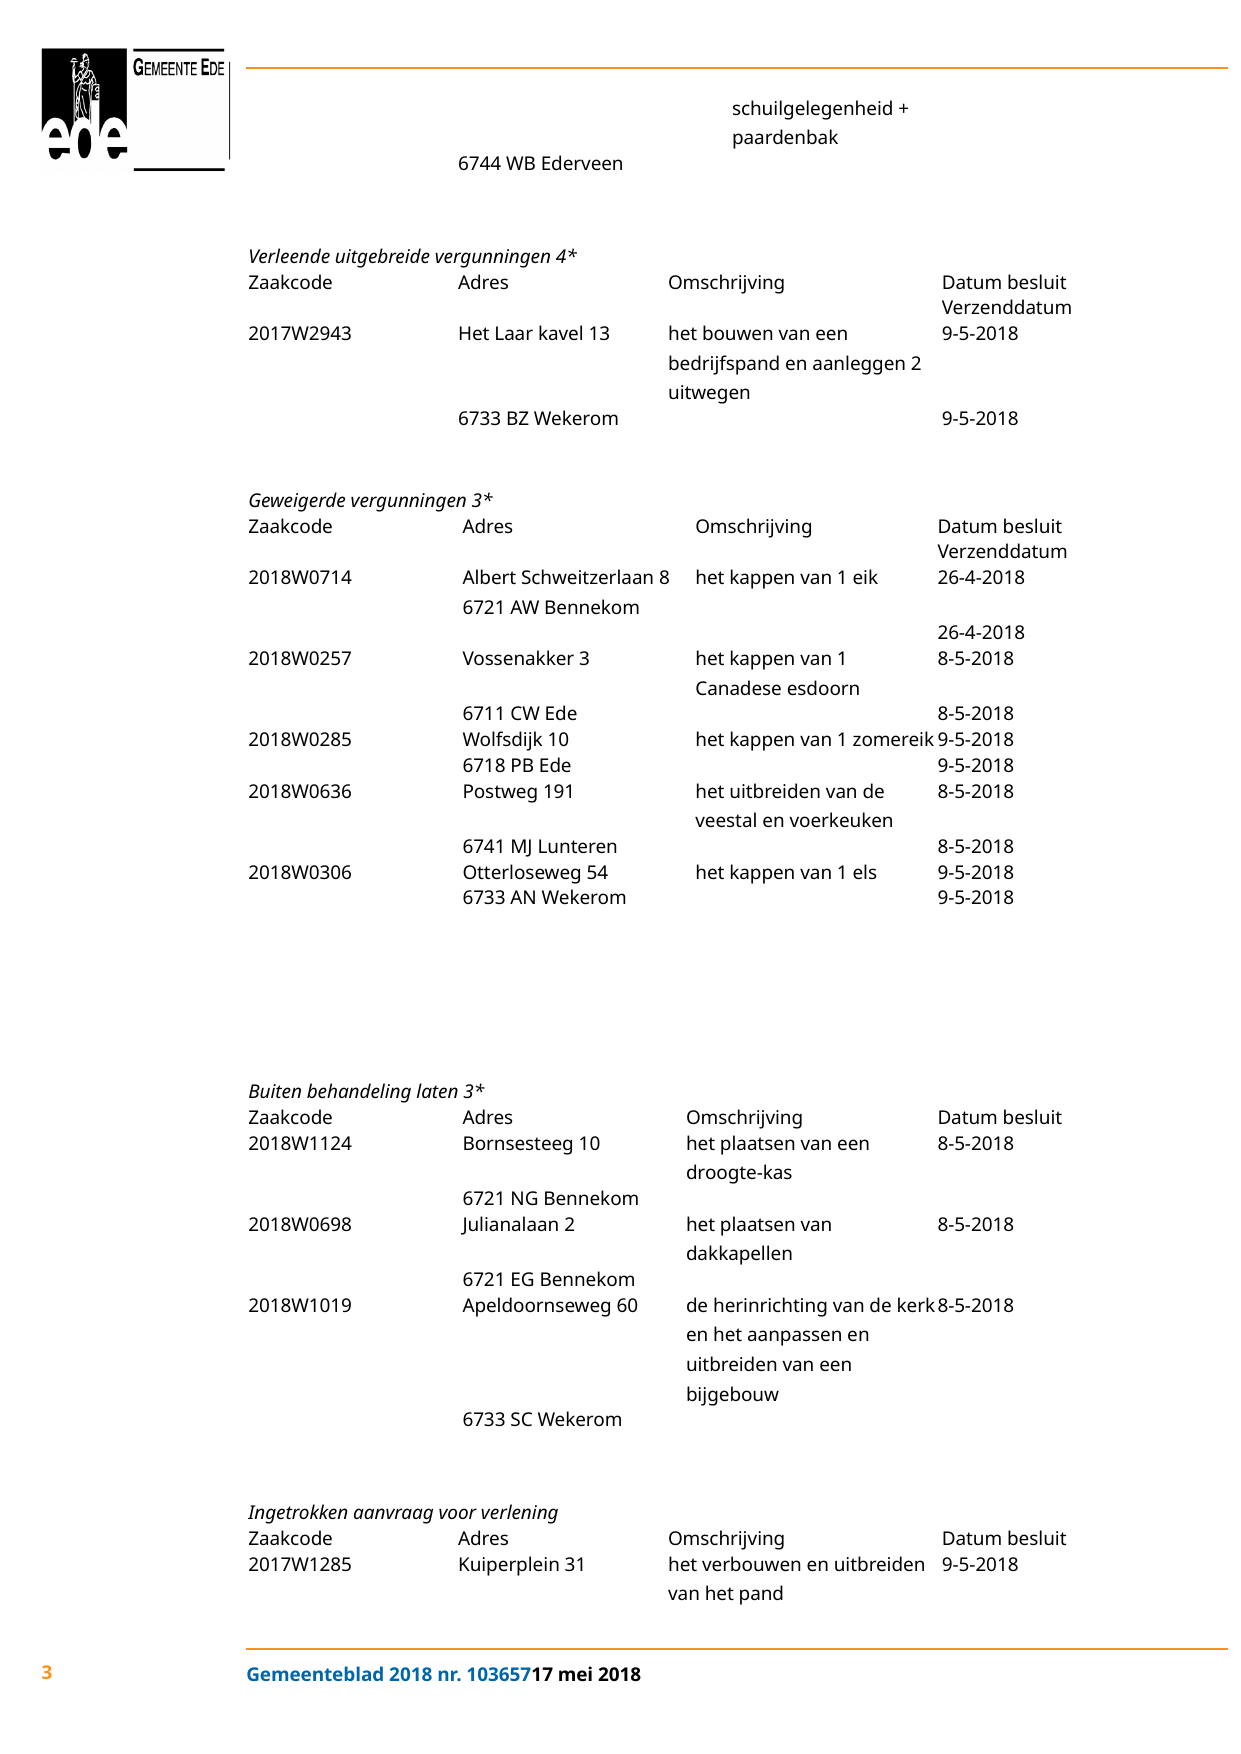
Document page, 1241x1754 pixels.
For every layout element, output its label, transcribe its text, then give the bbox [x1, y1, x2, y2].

table_cell [668, 295, 942, 320]
table_header Datum besluit [942, 269, 1152, 294]
table_cell 8-5-2018 [937, 833, 1152, 859]
table_cell [248, 150, 458, 176]
table_cell [937, 1185, 1152, 1211]
table_cell [458, 95, 732, 150]
table_cell 2018W0306 [248, 859, 462, 884]
table_cell 8-5-2018 [937, 701, 1152, 726]
table_cell 9-5-2018 [937, 859, 1152, 884]
picture [41, 47, 231, 172]
table_header Adres [458, 1525, 668, 1551]
table_cell Otterloseweg 54 [462, 859, 695, 884]
table_cell [695, 701, 937, 726]
table_cell [248, 295, 458, 320]
text Buiten behandeling laten 3* [248, 1078, 1152, 1104]
table_cell 6733 AN Wekerom [462, 885, 695, 910]
table_cell [462, 539, 695, 564]
table_cell 26-4-2018 [937, 564, 1152, 619]
table_header Adres [458, 269, 668, 294]
table_cell [458, 295, 668, 320]
table_cell [248, 1266, 462, 1292]
table_cell [695, 752, 937, 778]
table_cell 26-4-2018 [937, 620, 1152, 645]
table_cell 9-5-2018 [942, 1551, 1152, 1606]
table_cell 2017W2943 [248, 320, 458, 405]
table_cell Albert Schweitzerlaan 8 6721 AW Bennekom [462, 564, 695, 619]
table_cell 6711 CW Ede [462, 701, 695, 726]
table_cell [248, 405, 458, 431]
table_cell [248, 1185, 462, 1211]
table_cell het verbouwen en uitbreiden van het pand [668, 1551, 942, 1606]
table_cell [248, 833, 462, 859]
table_cell 6744 WB Ederveen [458, 150, 732, 176]
table_cell [248, 752, 462, 778]
table_cell het kappen van 1 zomereik [695, 726, 937, 752]
table_cell [695, 833, 937, 859]
table_cell 6733 BZ Wekerom [458, 405, 668, 431]
table_cell [695, 885, 937, 910]
table_cell Het Laar kavel 13 [458, 320, 668, 405]
table_header Zaakcode [248, 269, 458, 294]
table_cell [248, 885, 462, 910]
table_cell 8-5-2018 [937, 1130, 1152, 1185]
table_header Adres [462, 513, 695, 538]
table_cell [248, 95, 458, 150]
table_cell 2018W0636 [248, 778, 462, 833]
table_cell 2018W0714 [248, 564, 462, 619]
table_cell [686, 1406, 937, 1432]
table_cell het plaatsen van een droogte-kas [686, 1130, 937, 1185]
table_cell [686, 1266, 937, 1292]
table_cell [686, 1185, 937, 1211]
table_cell [248, 1406, 462, 1432]
table_cell 2018W1124 [248, 1130, 462, 1185]
table_cell 2018W0698 [248, 1211, 462, 1266]
table_cell 8-5-2018 [937, 1211, 1152, 1266]
table_header Zaakcode [248, 1104, 462, 1130]
table_header Omschrijving [668, 269, 942, 294]
table_cell 6718 PB Ede [462, 752, 695, 778]
table_cell Julianalaan 2 [462, 1211, 686, 1266]
table_cell 6721 NG Bennekom [462, 1185, 686, 1211]
table_cell 9-5-2018 [942, 320, 1152, 405]
table_cell [248, 701, 462, 726]
table_cell [937, 1406, 1152, 1432]
text Ingetrokken aanvraag voor verlening [248, 1499, 1152, 1525]
table_cell Kuiperplein 31 [458, 1551, 668, 1606]
table_header Datum besluit [937, 513, 1152, 538]
table_header Zaakcode [248, 513, 462, 538]
table_cell Apeldoornseweg 60 [462, 1292, 686, 1406]
table_cell [942, 95, 1152, 150]
table_header Omschrijving [686, 1104, 937, 1130]
table_cell 2018W0257 [248, 645, 462, 701]
table_header Datum besluit [942, 1525, 1152, 1551]
table_cell 8-5-2018 [937, 645, 1152, 701]
table_cell [732, 150, 942, 176]
table_cell [695, 539, 937, 564]
table_cell [462, 620, 695, 645]
table_cell de herinrichting van de kerk en het aanpassen en uitbreiden van een bijgebouw [686, 1292, 937, 1406]
text Geweigerde vergunningen 3* [248, 487, 1152, 513]
table_cell [668, 405, 942, 431]
table_cell het uitbreiden van de veestal en voerkeuken [695, 778, 937, 833]
table_cell 2018W1019 [248, 1292, 462, 1406]
table_cell het kappen van 1 Canadese esdoorn [695, 645, 937, 701]
table_cell 2018W0285 [248, 726, 462, 752]
table_cell 9-5-2018 [937, 752, 1152, 778]
table_cell 9-5-2018 [942, 405, 1152, 431]
table_cell Postweg 191 [462, 778, 695, 833]
table_cell [248, 539, 462, 564]
table_cell Wolfsdijk 10 [462, 726, 695, 752]
table_cell Vossenakker 3 [462, 645, 695, 701]
table_cell [937, 1266, 1152, 1292]
table_cell Verzenddatum [942, 295, 1152, 320]
table_header Omschrijving [668, 1525, 942, 1551]
table_cell 6721 EG Bennekom [462, 1266, 686, 1292]
table_cell 2017W1285 [248, 1551, 458, 1606]
table_cell schuilgelegenheid + paardenbak [732, 95, 942, 150]
table_header Datum besluit [937, 1104, 1152, 1130]
table_cell 8-5-2018 [937, 778, 1152, 833]
table_cell 9-5-2018 [937, 726, 1152, 752]
table_cell [942, 150, 1152, 176]
table_cell 8-5-2018 [937, 1292, 1152, 1406]
text Verleende uitgebreide vergunningen 4* [248, 243, 1152, 269]
table_cell 6741 MJ Lunteren [462, 833, 695, 859]
table_cell Verzenddatum [937, 539, 1152, 564]
table_cell 6733 SC Wekerom [462, 1406, 686, 1432]
table_cell [248, 620, 462, 645]
table_cell het kappen van 1 eik [695, 564, 937, 619]
table_header Zaakcode [248, 1525, 458, 1551]
table_cell het kappen van 1 els [695, 859, 937, 884]
table_cell 9-5-2018 [937, 885, 1152, 910]
table_cell Bornsesteeg 10 [462, 1130, 686, 1185]
table_cell het plaatsen van dakkapellen [686, 1211, 937, 1266]
table_header Adres [462, 1104, 686, 1130]
table_cell [695, 620, 937, 645]
table_header Omschrijving [695, 513, 937, 538]
table_cell het bouwen van een bedrijfspand en aanleggen 2 uitwegen [668, 320, 942, 405]
